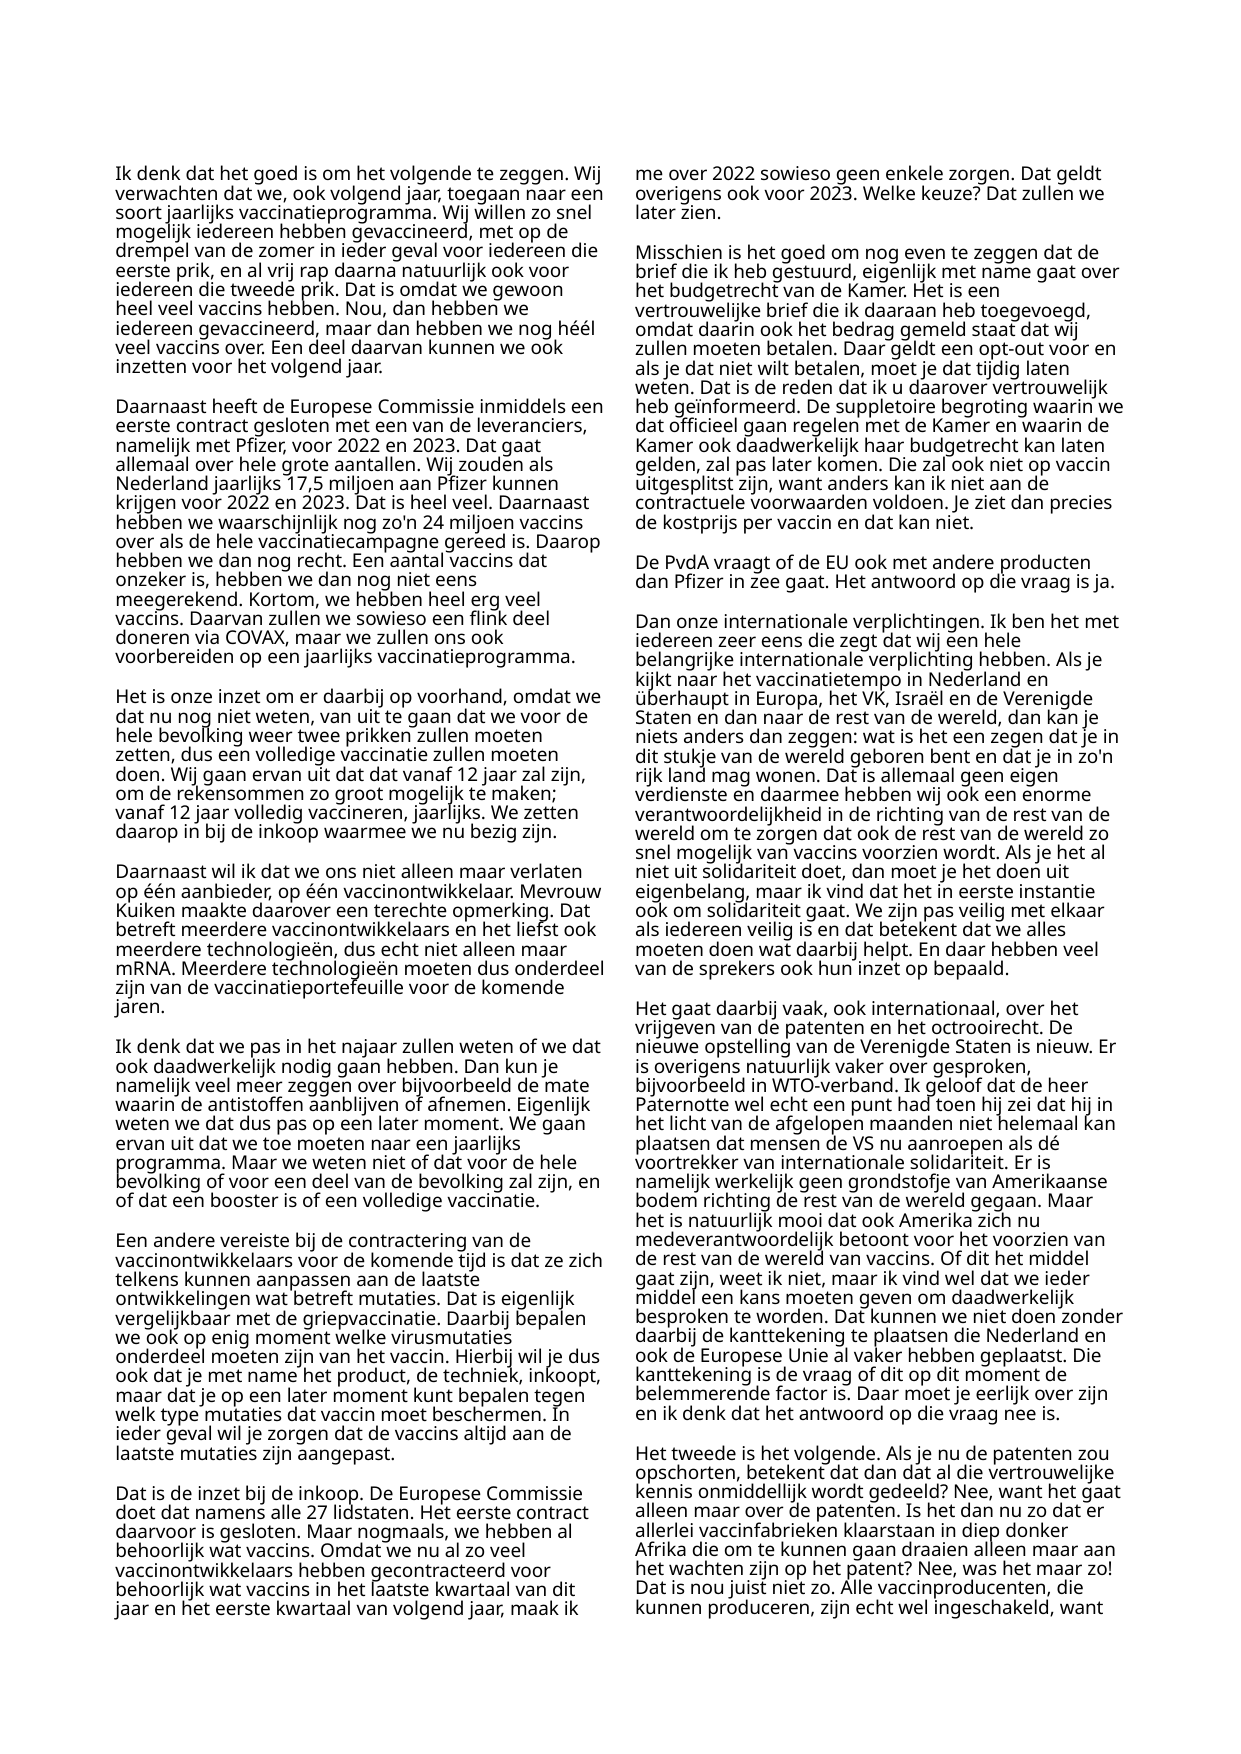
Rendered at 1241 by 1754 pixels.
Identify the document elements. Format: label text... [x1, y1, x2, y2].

text De PvdA vraagt of de EU ook met andere producten dan Pfizer in zee gaat. Het antwoord op die vraag is ja. [635, 554, 1125, 592]
text Dat is de inzet bij de inkoop. De Europese Commissie doet dat namens alle 27 lidstaten. Het eerste contract daarvoor is gesloten. Maar nogmaals, we hebben al behoorlijk wat vaccins. Omdat we nu al zo veel vaccinontwikkelaars hebben gecontracteerd voor behoorlijk wat vaccins in het laatste kwartaal van dit jaar en het eerste kwartaal van volgend jaar, maak ik [115, 1484, 605, 1619]
text Het tweede is het volgende. Als je nu de patenten zou opschorten, betekent dat dan dat al die vertrouwelijke kennis onmiddellijk wordt gedeeld? Nee, want het gaat alleen maar over de patenten. Is het dan nu zo dat er allerlei vaccinfabrieken klaarstaan in diep donker Afrika die om te kunnen gaan draaien alleen maar aan het wachten zijn op het patent? Nee, was het maar zo! Dat is nou juist niet zo. Alle vaccinproducenten, die kunnen produceren, zijn echt wel ingeschakeld, want [635, 1444, 1125, 1618]
text Ik denk dat het goed is om het volgende te zeggen. Wij verwachten dat we, ook volgend jaar, toegaan naar een soort jaarlijks vaccinatieprogramma. Wij willen zo snel mogelijk iedereen hebben gevaccineerd, met op de drempel van de zomer in ieder geval voor iedereen die eerste prik, en al vrij rap daarna natuurlijk ook voor iedereen die tweede prik. Dat is omdat we gewoon heel veel vaccins hebben. Nou, dan hebben we iedereen gevaccineerd, maar dan hebben we nog héél veel vaccins over. Een deel daarvan kunnen we ook inzetten voor het volgend jaar. [115, 165, 605, 377]
text Dan onze internationale verplichtingen. Ik ben het met iedereen zeer eens die zegt dat wij een hele belangrijke internationale verplichting hebben. Als je kijkt naar het vaccinatietempo in Nederland en überhaupt in Europa, het VK, Israël en de Verenigde Staten en dan naar de rest van de wereld, dan kan je niets anders dan zeggen: wat is het een zegen dat je in dit stukje van de wereld geboren bent en dat je in zo'n rijk land mag wonen. Dat is allemaal geen eigen verdienste en daarmee hebben wij ook een enorme verantwoordelijkheid in de richting van de rest van de wereld om te zorgen dat ook de rest van de wereld zo snel mogelijk van vaccins voorzien wordt. Als je het al niet uit solidariteit doet, dan moet je het doen uit eigenbelang, maar ik vind dat het in eerste instantie ook om solidariteit gaat. We zijn pas veilig met elkaar als iedereen veilig is en dat betekent dat we alles moeten doen wat daarbij helpt. En daar hebben veel van de sprekers ook hun inzet op bepaald. [635, 613, 1125, 979]
text Daarnaast heeft de Europese Commissie inmiddels een eerste contract gesloten met een van de leveranciers, namelijk met Pfizer, voor 2022 en 2023. Dat gaat allemaal over hele grote aantallen. Wij zouden als Nederland jaarlijks 17,5 miljoen aan Pfizer kunnen krijgen voor 2022 en 2023. Dat is heel veel. Daarnaast hebben we waarschijnlijk nog zo'n 24 miljoen vaccins over als de hele vaccinatiecampagne gereed is. Daarop hebben we dan nog recht. Een aantal vaccins dat onzeker is, hebben we dan nog niet eens meegerekend. Kortom, we hebben heel erg veel vaccins. Daarvan zullen we sowieso een flink deel doneren via COVAX, maar we zullen ons ook voorbereiden op een jaarlijks vaccinatieprogramma. [115, 398, 605, 668]
text me over 2022 sowieso geen enkele zorgen. Dat geldt overigens ook voor 2023. Welke keuze? Dat zullen we later zien. [635, 165, 1125, 223]
text Misschien is het goed om nog even te zeggen dat de brief die ik heb gestuurd, eigenlijk met name gaat over het budgetrecht van de Kamer. Het is een vertrouwelijke brief die ik daaraan heb toegevoegd, omdat daarin ook het bedrag gemeld staat dat wij zullen moeten betalen. Daar geldt een opt-out voor en als je dat niet wilt betalen, moet je dat tijdig laten weten. Dat is de reden dat ik u daarover vertrouwelijk heb geïnformeerd. De suppletoire begroting waarin we dat officieel gaan regelen met de Kamer en waarin de Kamer ook daadwerkelijk haar budgetrecht kan laten gelden, zal pas later komen. Die zal ook niet op vaccin uitgesplitst zijn, want anders kan ik niet aan de contractuele voorwaarden voldoen. Je ziet dan precies de kostprijs per vaccin en dat kan niet. [635, 244, 1125, 533]
text Het is onze inzet om er daarbij op voorhand, omdat we dat nu nog niet weten, van uit te gaan dat we voor de hele bevolking weer twee prikken zullen moeten zetten, dus een volledige vaccinatie zullen moeten doen. Wij gaan ervan uit dat dat vanaf 12 jaar zal zijn, om de rekensommen zo groot mogelijk te maken; vanaf 12 jaar volledig vaccineren, jaarlijks. We zetten daarop in bij de inkoop waarmee we nu bezig zijn. [115, 688, 605, 843]
text Daarnaast wil ik dat we ons niet alleen maar verlaten op één aanbieder, op één vaccinontwikkelaar. Mevrouw Kuiken maakte daarover een terechte opmerking. Dat betreft meerdere vaccinontwikkelaars en het liefst ook meerdere technologieën, dus echt niet alleen maar mRNA. Meerdere technologieën moeten dus onderdeel zijn van de vaccinatieportefeuille voor de komende jaren. [115, 863, 605, 1018]
text Het gaat daarbij vaak, ook internationaal, over het vrijgeven van de patenten en het octrooirecht. De nieuwe opstelling van de Verenigde Staten is nieuw. Er is overigens natuurlijk vaker over gesproken, bijvoorbeeld in WTO-verband. Ik geloof dat de heer Paternotte wel echt een punt had toen hij zei dat hij in het licht van de afgelopen maanden niet helemaal kan plaatsen dat mensen de VS nu aanroepen als dé voortrekker van internationale solidariteit. Er is namelijk werkelijk geen grondstofje van Amerikaanse bodem richting de rest van de wereld gegaan. Maar het is natuurlijk mooi dat ook Amerika zich nu medeverantwoordelijk betoont voor het voorzien van de rest van de wereld van vaccins. Of dit het middel gaat zijn, weet ik niet, maar ik vind wel dat we ieder middel een kans moeten geven om daadwerkelijk besproken te worden. Dat kunnen we niet doen zonder daarbij de kanttekening te plaatsen die Nederland en ook de Europese Unie al vaker hebben geplaatst. Die kanttekening is de vraag of dit op dit moment de belemmerende factor is. Daar moet je eerlijk over zijn en ik denk dat het antwoord op die vraag nee is. [635, 1000, 1125, 1424]
text Ik denk dat we pas in het najaar zullen weten of we dat ook daadwerkelijk nodig gaan hebben. Dan kun je namelijk veel meer zeggen over bijvoorbeeld de mate waarin de antistoffen aanblijven of afnemen. Eigenlijk weten we dat dus pas op een later moment. We gaan ervan uit dat we toe moeten naar een jaarlijks programma. Maar we weten niet of dat voor de hele bevolking of voor een deel van de bevolking zal zijn, en of dat een booster is of een volledige vaccinatie. [115, 1038, 605, 1212]
text Een andere vereiste bij de contractering van de vaccinontwikkelaars voor de komende tijd is dat ze zich telkens kunnen aanpassen aan de laatste ontwikkelingen wat betreft mutaties. Dat is eigenlijk vergelijkbaar met de griepvaccinatie. Daarbij bepalen we ook op enig moment welke virusmutaties onderdeel moeten zijn van het vaccin. Hierbij wil je dus ook dat je met name het product, de techniek, inkoopt, maar dat je op een later moment kunt bepalen tegen welk type mutaties dat vaccin moet beschermen. In ieder geval wil je zorgen dat de vaccins altijd aan de laatste mutaties zijn aangepast. [115, 1232, 605, 1464]
